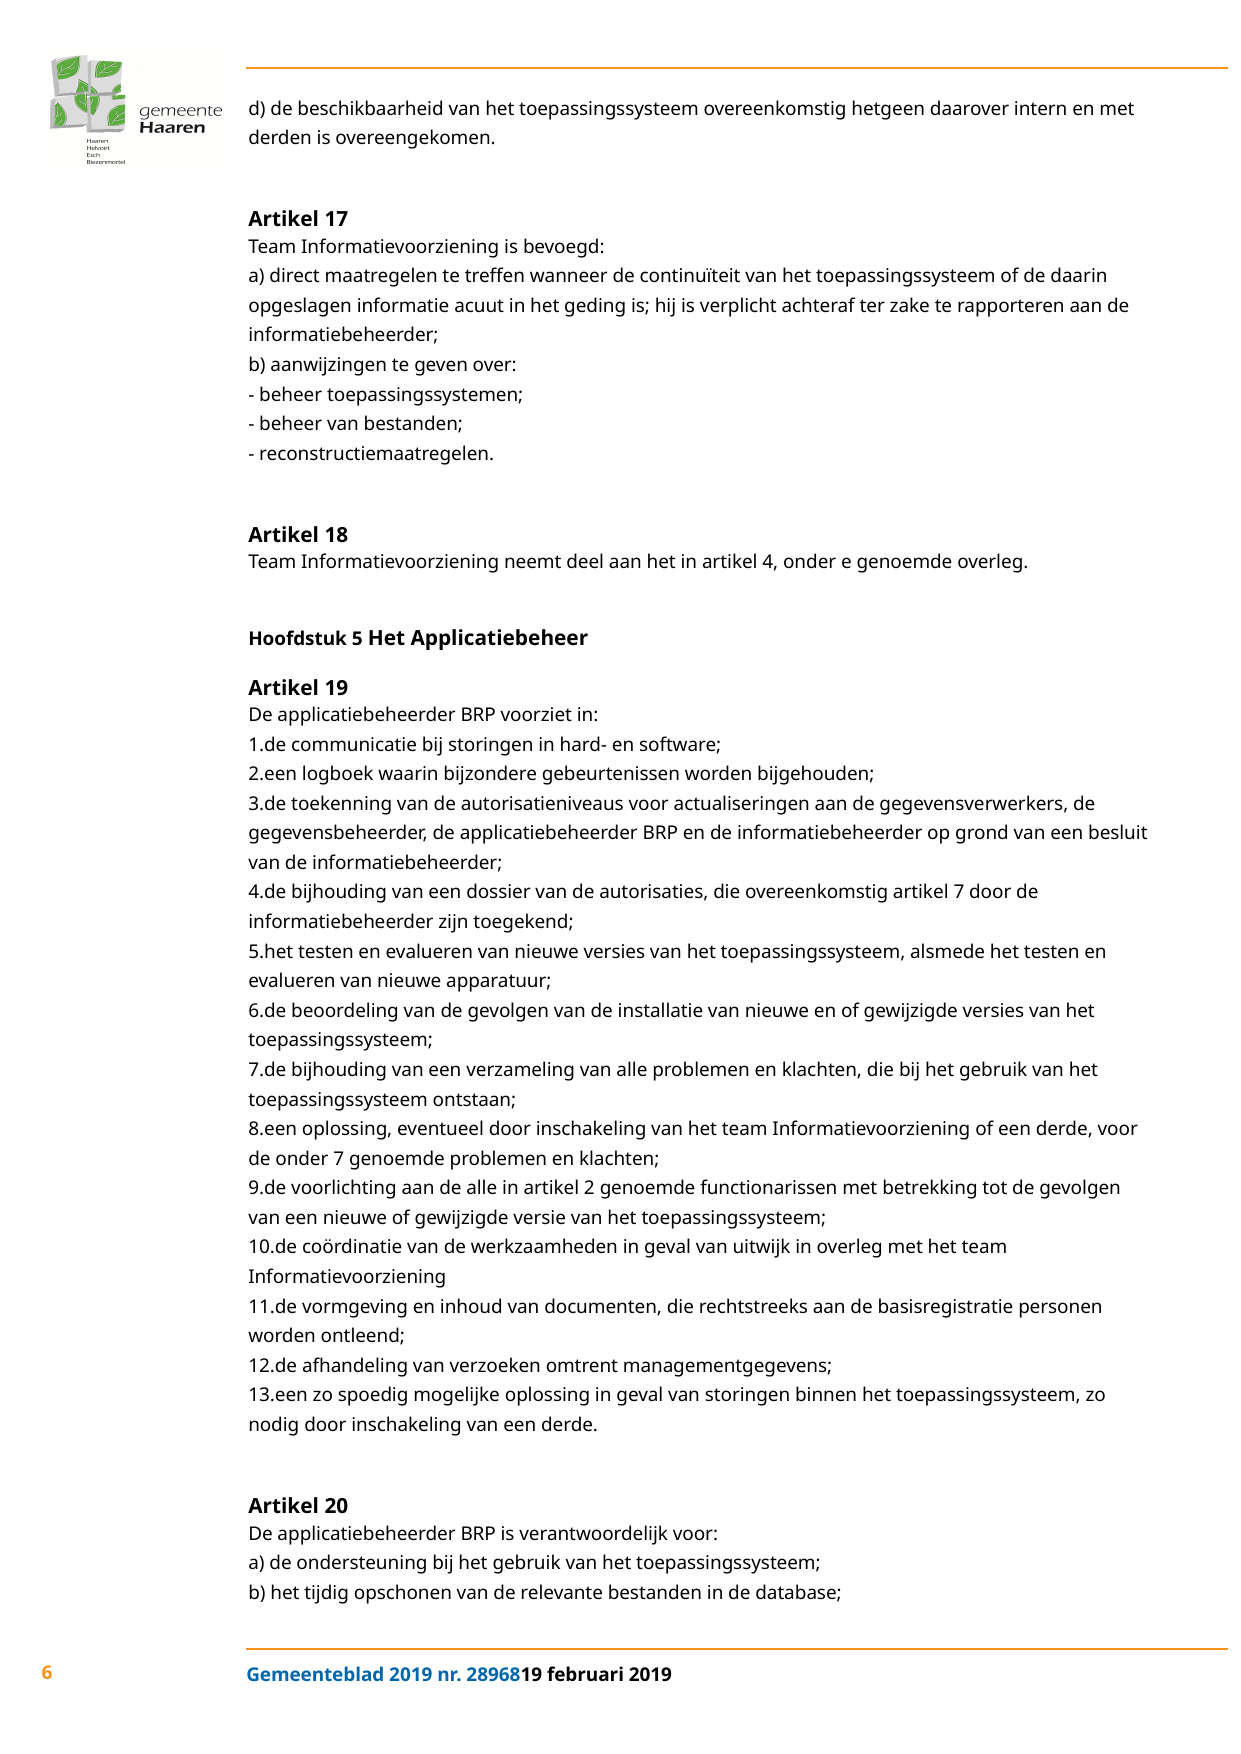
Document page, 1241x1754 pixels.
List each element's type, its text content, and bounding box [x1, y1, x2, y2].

text 8.een oplossing, eventueel door inschakeling van het team Informatievoorziening of een derde, voor de onder 7 genoemde problemen en klachten; [248, 1115, 1152, 1171]
text Artikel 17 [248, 204, 1152, 233]
text Artikel 19 [248, 673, 1152, 701]
text Artikel 20 [248, 1491, 1152, 1520]
text 6.de beoordeling van de gevolgen van de installatie van nieuwe en of gewijzigde versies van het toepassingssysteem; [248, 997, 1152, 1052]
text 2.een logboek waarin bijzondere gebeurtenissen worden bijgehouden; [248, 760, 1152, 786]
text De applicatiebeheerder BRP voorziet in: [248, 701, 1152, 727]
text 3.de toekenning van de autorisatieniveaus voor actualiseringen aan de gegevensverwerkers, de gegevensbeheerder, de applicatiebeheerder BRP en de informatiebeheerder op grond van een besluit van de informatiebeheerder; [248, 790, 1152, 875]
text Hoofdstuk 5 Het Applicatiebeheer [248, 623, 1152, 652]
text b) aanwijzingen te geven over: [248, 351, 1152, 377]
text - beheer toepassingssystemen; [248, 381, 1152, 406]
text De applicatiebeheerder BRP is verantwoordelijk voor: [248, 1520, 1152, 1545]
text 5.het testen en evalueren van nieuwe versies van het toepassingssysteem, alsmede het testen en evalueren van nieuwe apparatuur; [248, 938, 1152, 993]
text b) het tijdig opschonen van de relevante bestanden in de database; [248, 1579, 1152, 1604]
text - reconstructiemaatregelen. [248, 440, 1152, 466]
text a) de ondersteuning bij het gebruik van het toepassingssysteem; [248, 1549, 1152, 1575]
text Team Informatievoorziening neemt deel aan het in artikel 4, onder e genoemde overleg. [248, 548, 1152, 574]
text 13.een zo spoedig mogelijke oplossing in geval van storingen binnen het toepassingssysteem, zo nodig door inschakeling van een derde. [248, 1382, 1152, 1437]
text 1.de communicatie bij storingen in hard- en software; [248, 731, 1152, 757]
text 10.de coördinatie van de werkzaamheden in geval van uitwijk in overleg met het team Informatievoorziening [248, 1234, 1152, 1289]
text a) direct maatregelen te treffen wanneer de continuïteit van het toepassingssysteem of de daarin opgeslagen informatie acuut in het geding is; hij is verplicht achteraf ter zake te rapporteren aan de informatiebeheerder; [248, 262, 1152, 347]
text 9.de voorlichting aan de alle in artikel 2 genoemde functionarissen met betrekking tot de gevolgen van een nieuwe of gewijzigde versie van het toepassingssysteem; [248, 1174, 1152, 1230]
text Artikel 18 [248, 520, 1152, 548]
text Team Informatievoorziening is bevoegd: [248, 233, 1152, 258]
text 11.de vormgeving en inhoud van documenten, die rechtstreeks aan de basisregistratie personen worden ontleend; [248, 1293, 1152, 1348]
text d) de beschikbaarheid van het toepassingssysteem overeenkomstig hetgeen daarover intern en met derden is overeengekomen. [248, 95, 1152, 150]
text 12.de afhandeling van verzoeken omtrent managementgegevens; [248, 1352, 1152, 1378]
text 4.de bijhouding van een dossier van de autorisaties, die overeenkomstig artikel 7 door de informatiebeheerder zijn toegekend; [248, 879, 1152, 934]
picture [41, 47, 231, 172]
text - beheer van bestanden; [248, 410, 1152, 436]
text 7.de bijhouding van een verzameling van alle problemen en klachten, die bij het gebruik van het toepassingssysteem ontstaan; [248, 1056, 1152, 1112]
